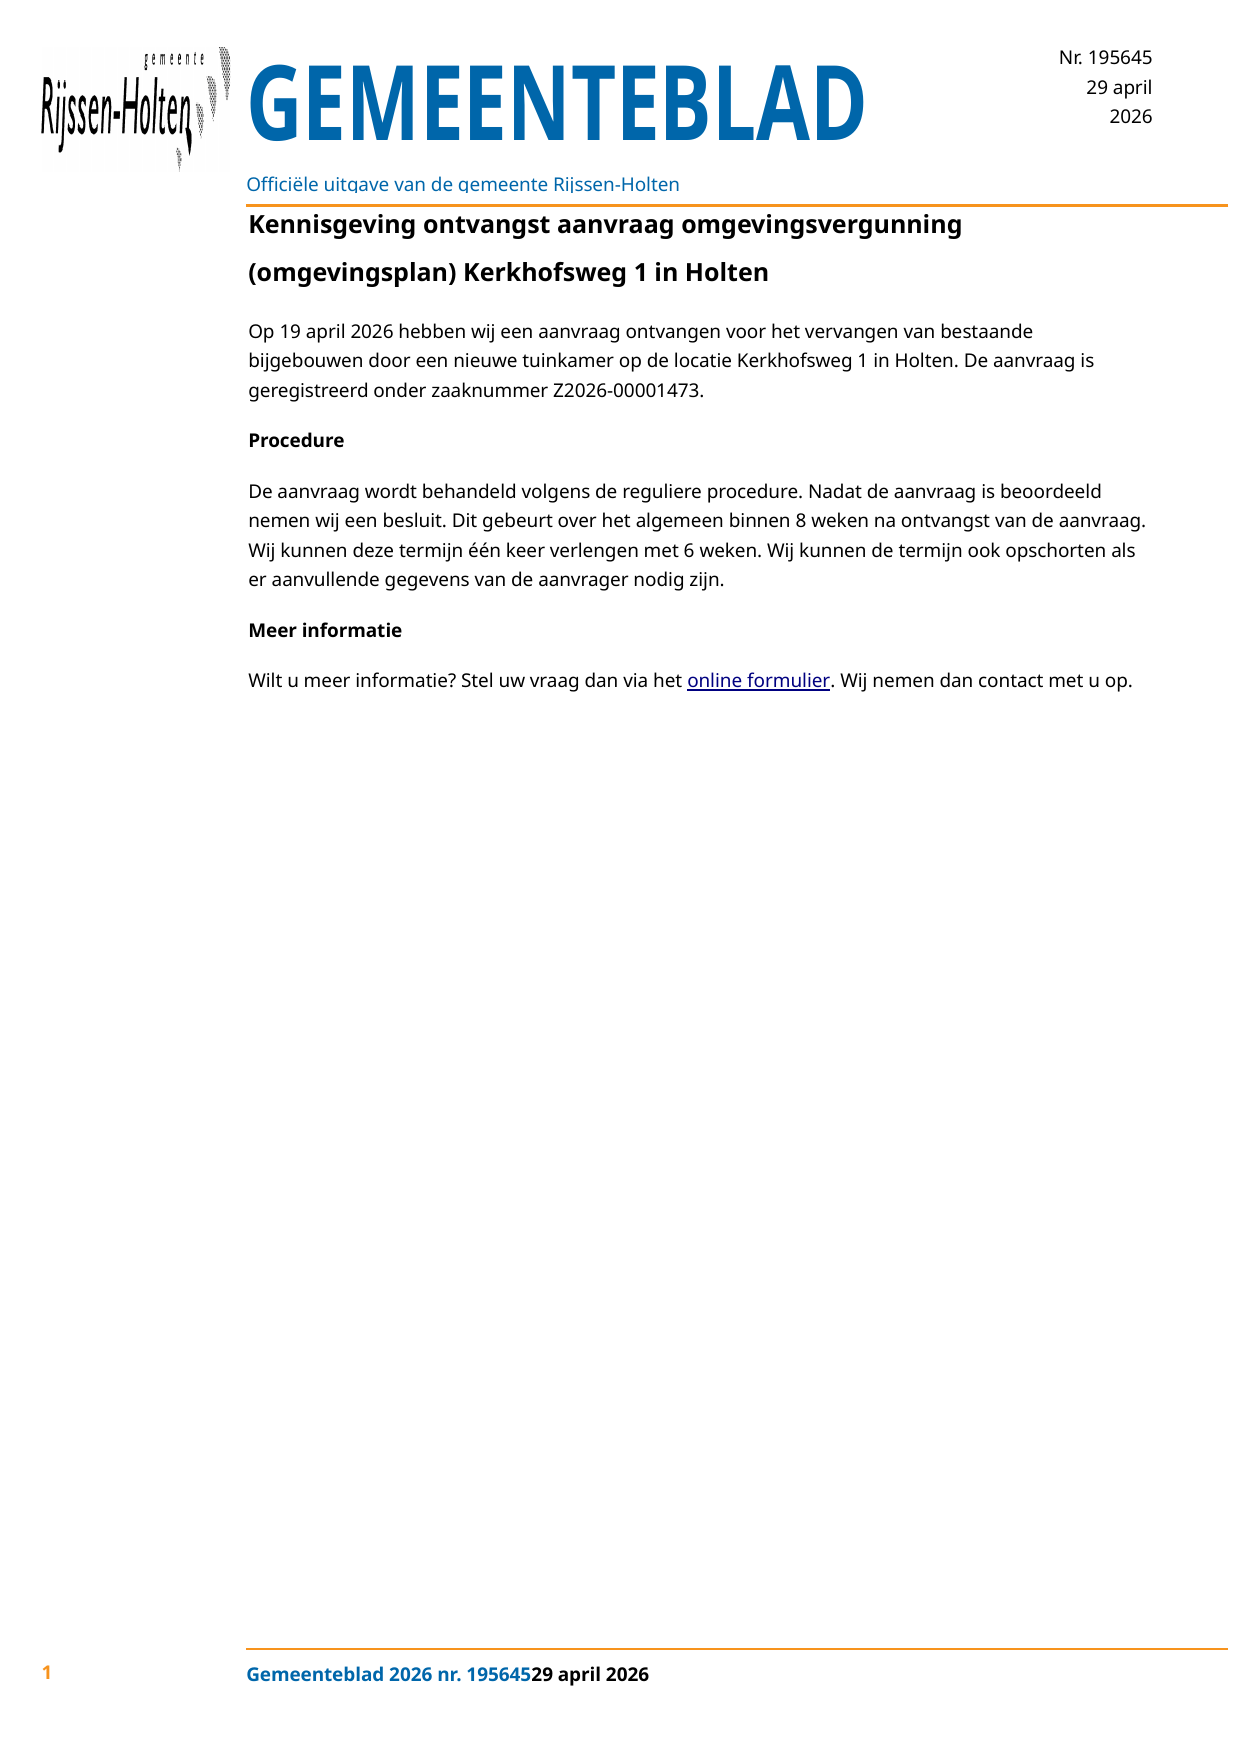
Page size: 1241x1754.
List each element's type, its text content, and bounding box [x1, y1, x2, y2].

text Wilt u meer informatie? Stel uw vraag dan via het online formulier. Wij nemen dan contact met u op. [248, 667, 1152, 693]
text Op 19 april 2026 hebben wij een aanvraag ontvangen voor het vervangen van bestaande bijgebouwen door een nieuwe tuinkamer op de locatie Kerkhofsweg 1 in Holten. De aanvraag is geregistreerd onder zaaknummer Z2026-00001473. [248, 318, 1152, 403]
text Procedure [248, 427, 1152, 453]
picture [41, 47, 231, 172]
text De aanvraag wordt behandeld volgens de reguliere procedure. Nadat de aanvraag is beoordeeld nemen wij een besluit. Dit gebeurt over het algemeen binnen 8 weken na ontvangst van de aanvraag. Wij kunnen deze termijn één keer verlengen met 6 weken. Wij kunnen de termijn ook opschorten als er aanvullende gegevens van de aanvrager nodig zijn. [248, 478, 1152, 592]
text Meer informatie [248, 617, 1152, 643]
text Kennisgeving ontvangst aanvraag omgevingsvergunning (omgevingsplan) Kerkhofsweg 1 in Holten [248, 207, 1152, 288]
